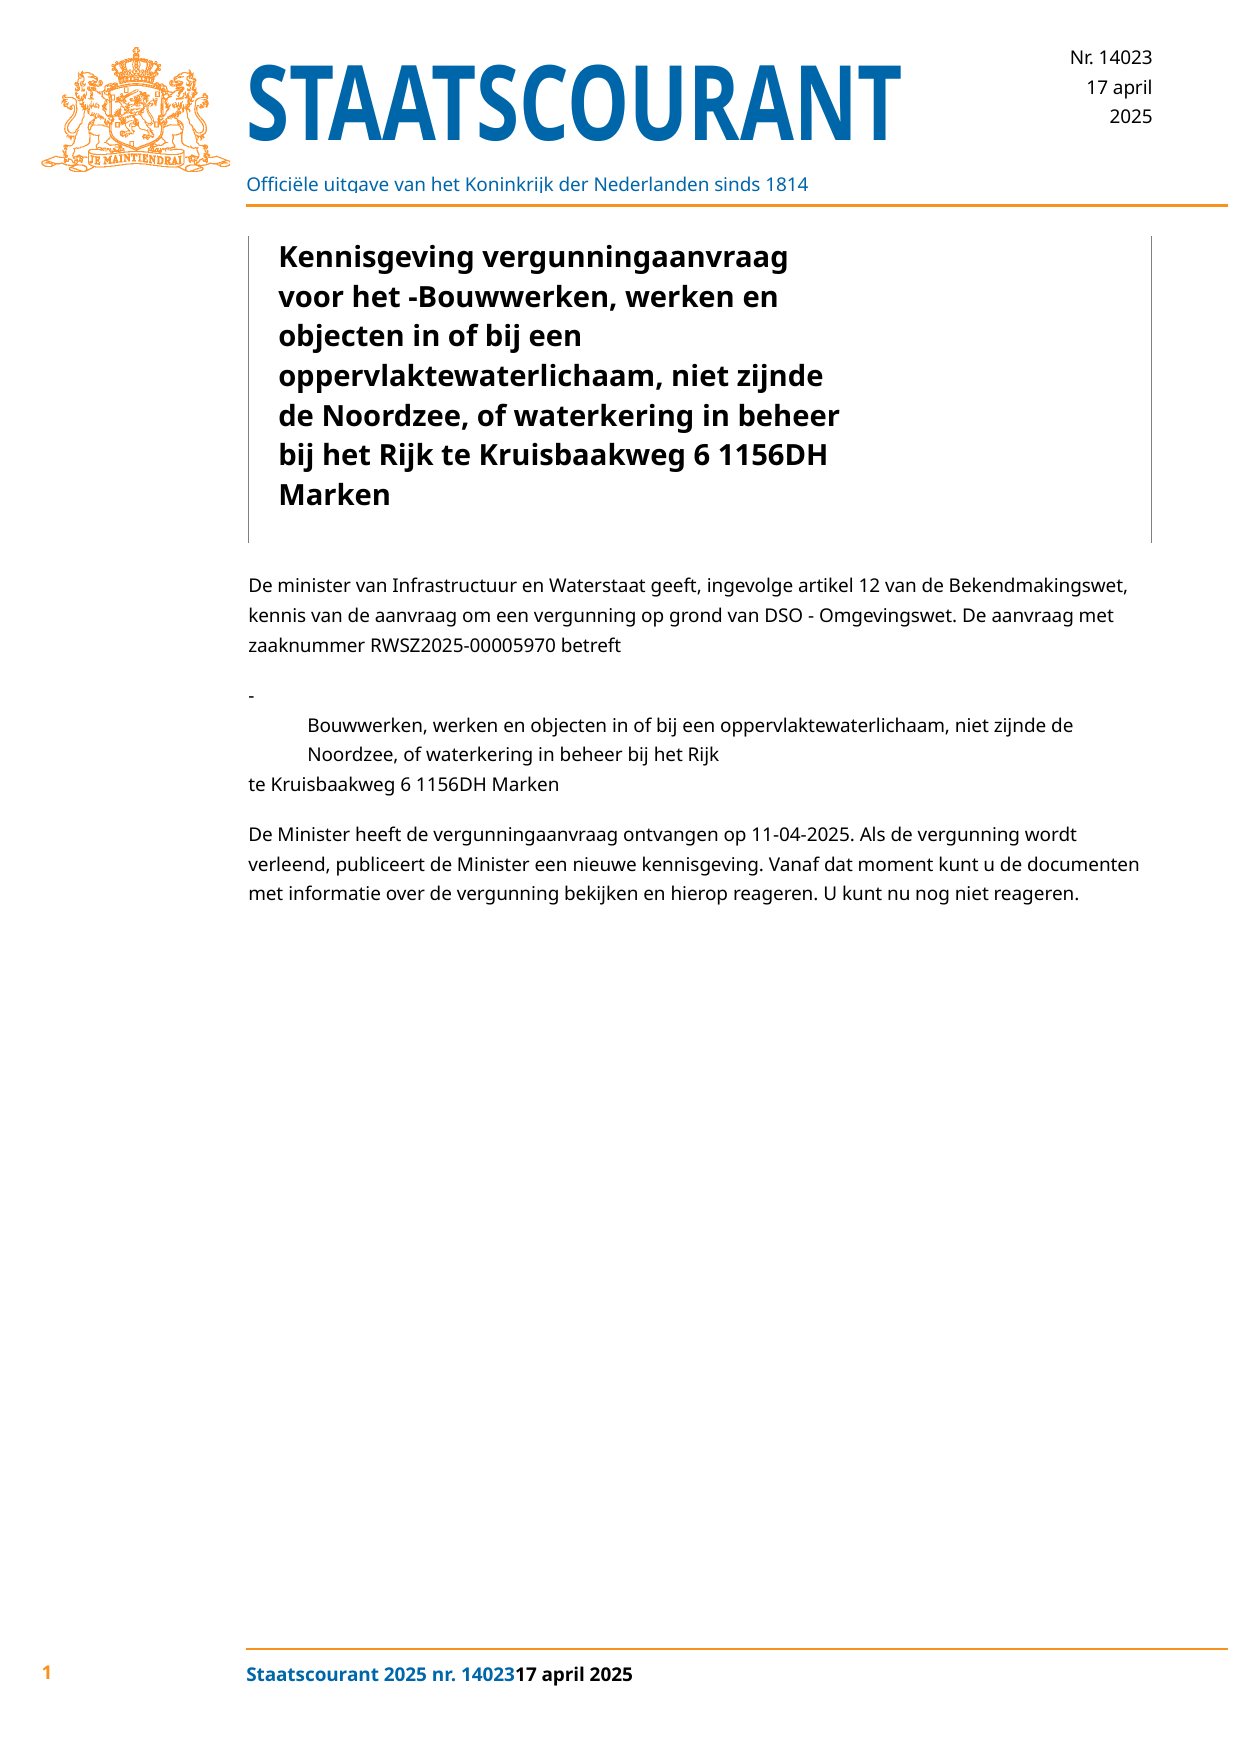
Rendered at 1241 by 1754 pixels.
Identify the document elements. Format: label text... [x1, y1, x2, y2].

text te Kruisbaakweg 6 1156DH Marken [248, 771, 1152, 797]
text De minister van Infrastructuur en Waterstaat geeft, ingevolge artikel 12 van de Bekendmakingswet, kennis van de aanvraag om een vergunning op grond van DSO - Omgevingswet. De aanvraag met zaaknummer RWSZ2025-00005970 betreft [248, 573, 1152, 658]
table_header [1090, 236, 1151, 413]
table_header Kennisgeving vergunningaanvraag voor het -Bouwwerken, werken en objecten in of bij een oppervlaktewaterlichaam, niet zijnde de Noordzee, of waterkering in beheer bij het Rijk te Kruisbaakweg 6 1156DH Marken [249, 236, 850, 543]
picture [41, 47, 231, 172]
table_header [850, 236, 912, 413]
picture [912, 236, 1090, 414]
table_header [850, 414, 1151, 543]
list Bouwwerken, werken en objecten in of bij een oppervlaktewaterlichaam, niet zijnde de Noordzee, of waterkering in beheer bij het Rijk [248, 712, 1152, 767]
text De Minister heeft de vergunningaanvraag ontvangen op 11-04-2025. Als de vergunning wordt verleend, publiceert de Minister een nieuwe kennisgeving. Vanaf dat moment kunt u de documenten met informatie over de vergunning bekijken en hierop reageren. U kunt nu nog niet reageren. [248, 821, 1152, 906]
